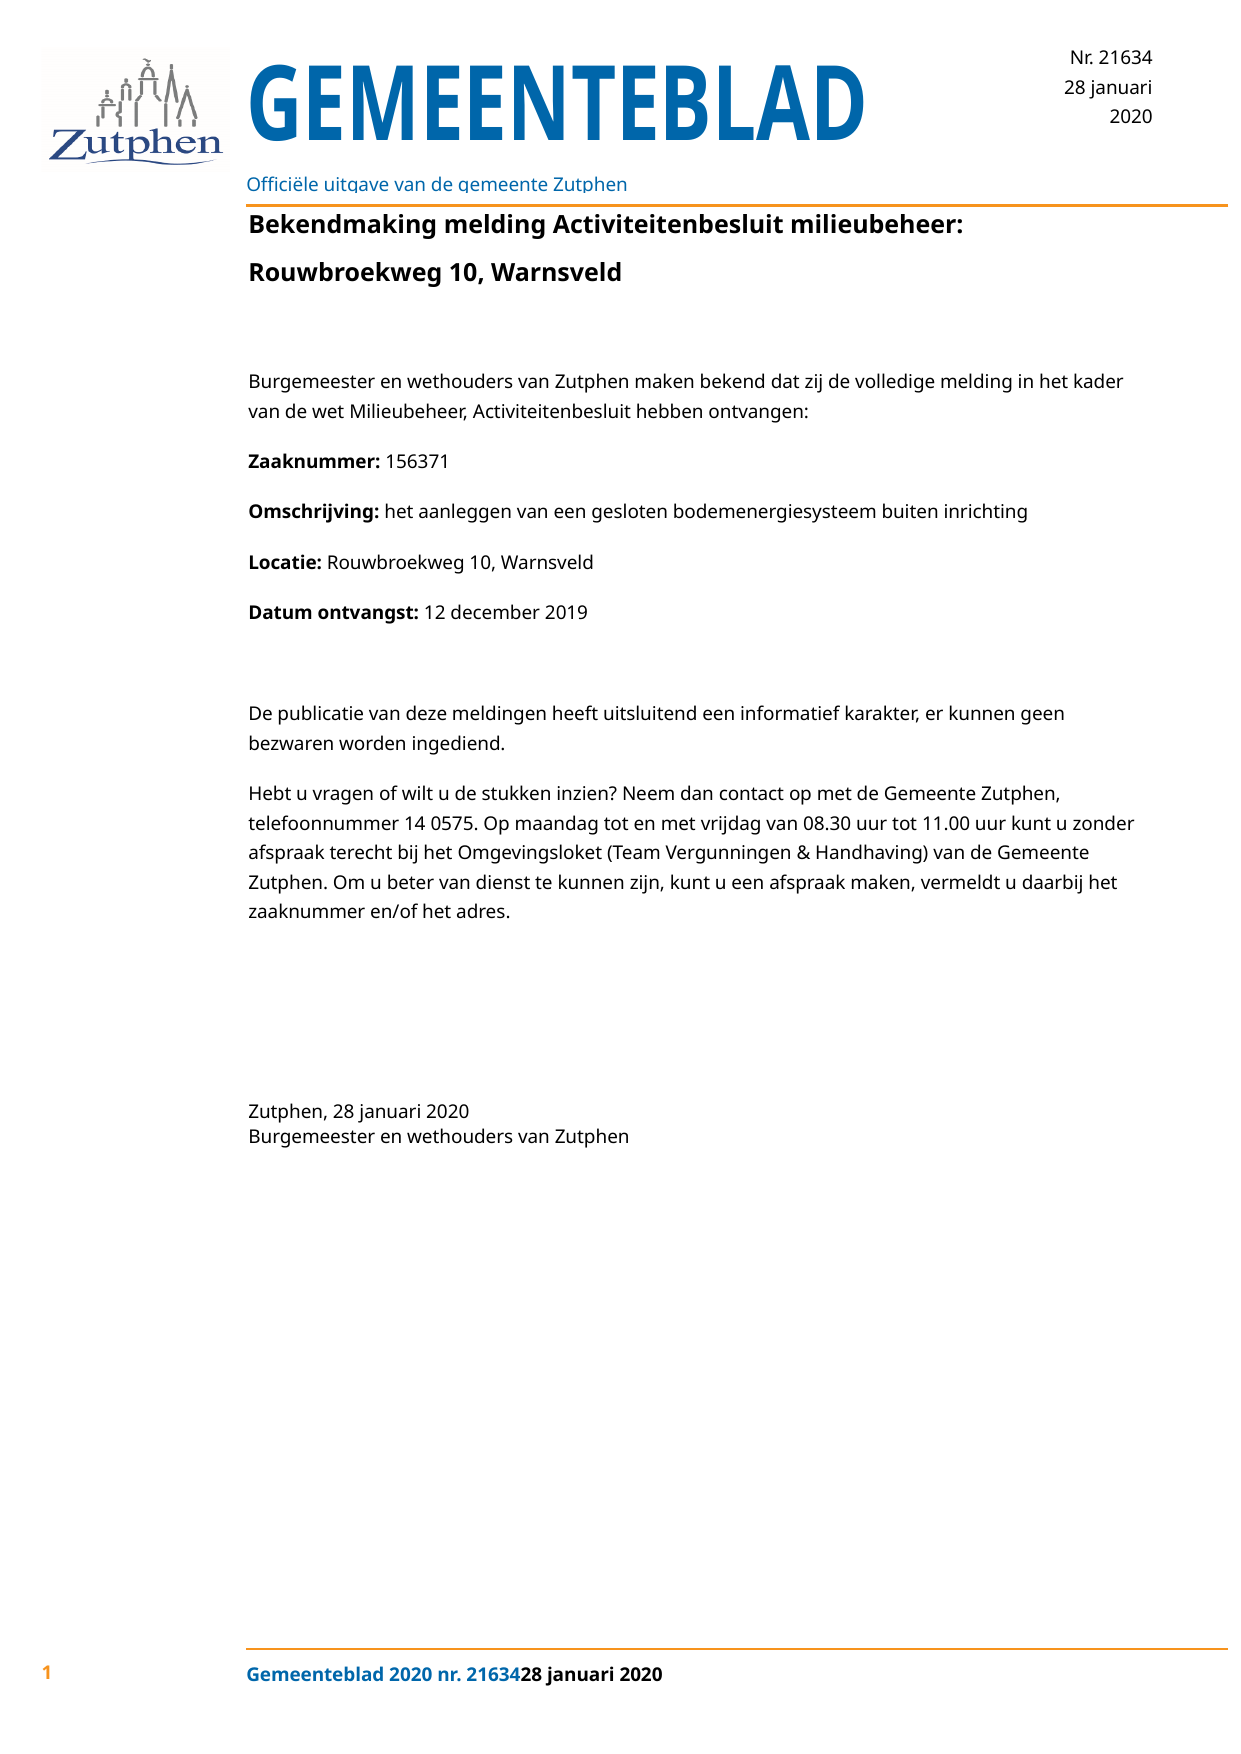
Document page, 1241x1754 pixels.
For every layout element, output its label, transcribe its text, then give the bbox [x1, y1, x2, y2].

text Hebt u vragen of wilt u de stukken inzien? Neem dan contact op met de Gemeente Zutphen, telefoonnummer 14 0575. Op maandag tot en met vrijdag van 08.30 uur tot 11.00 uur kunt u zonder afspraak terecht bij het Omgevingsloket (Team Vergunningen & Handhaving) van de Gemeente Zutphen. Om u beter van dienst te kunnen zijn, kunt u een afspraak maken, vermeldt u daarbij het zaaknummer en/of het adres. [248, 780, 1152, 924]
text Zutphen, 28 januari 2020 [248, 1098, 1152, 1123]
text Bekendmaking melding Activiteitenbesluit milieubeheer: Rouwbroekweg 10, Warnsveld [248, 207, 1152, 288]
picture [41, 47, 231, 172]
text Zaaknummer: 156371 [248, 448, 1152, 474]
text Omschrijving: het aanleggen van een gesloten bodemenergiesysteem buiten inrichting [248, 499, 1152, 524]
text Locatie: Rouwbroekweg 10, Warnsveld [248, 549, 1152, 575]
text De publicatie van deze meldingen heeft uitsluitend een informatief karakter, er kunnen geen bezwaren worden ingediend. [248, 700, 1152, 756]
text Datum ontvangst: 12 december 2019 [248, 599, 1152, 625]
text Burgemeester en wethouders van Zutphen maken bekend dat zij de volledige melding in het kader van de wet Milieubeheer, Activiteitenbesluit hebben ontvangen: [248, 368, 1152, 424]
text Burgemeester en wethouders van Zutphen [248, 1123, 1152, 1149]
